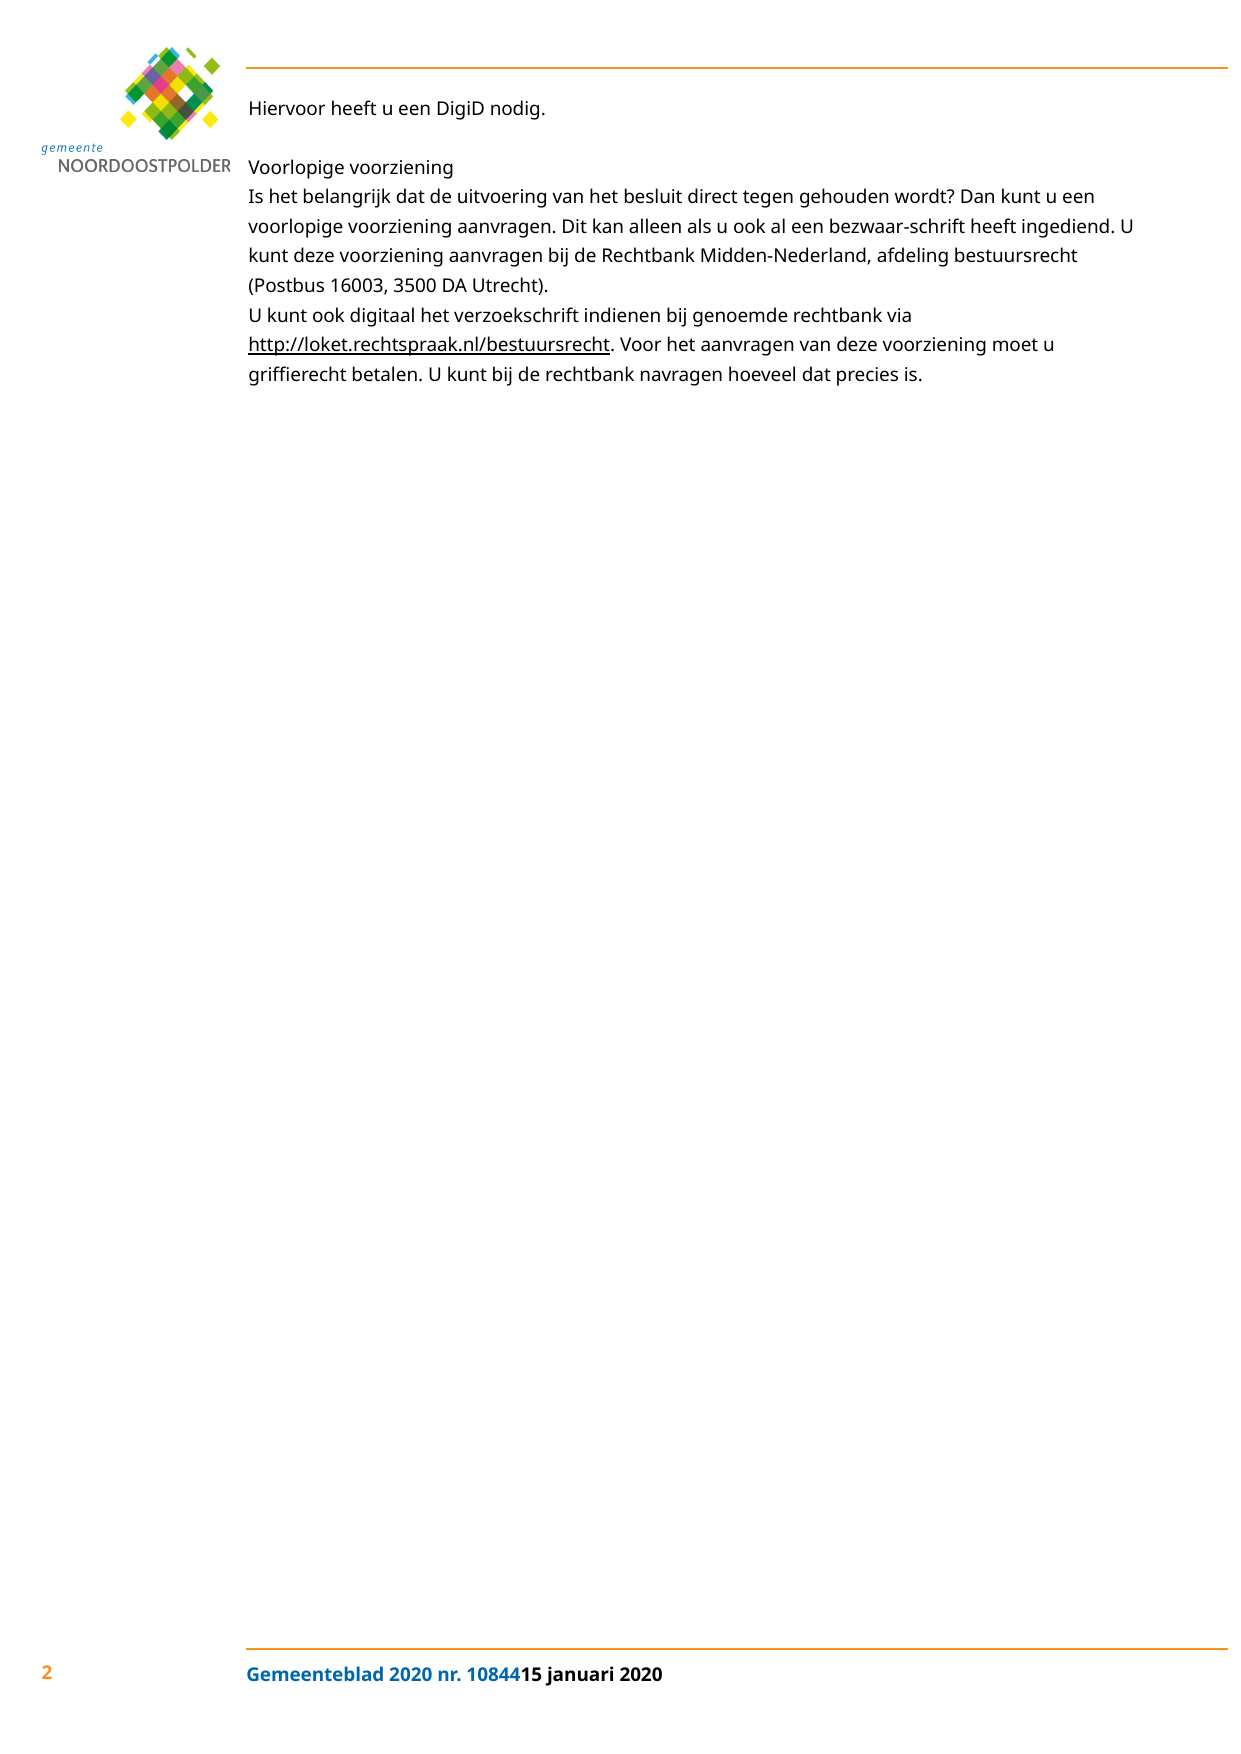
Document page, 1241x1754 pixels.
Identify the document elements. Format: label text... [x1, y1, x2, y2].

text Is het belangrijk dat de uitvoering van het besluit direct tegen gehouden wordt? Dan kunt u een voorlopige voorziening aanvragen. Dit kan alleen als u ook al een bezwaar-schrift heeft ingediend. U kunt deze voorziening aanvragen bij de Rechtbank Midden-Nederland, afdeling bestuursrecht (Postbus 16003, 3500 DA Utrecht). [248, 183, 1152, 298]
text Voorlopige voorziening [248, 154, 1152, 180]
text U kunt ook digitaal het verzoekschrift indienen bij genoemde rechtbank via http://loket.rechtspraak.nl/bestuursrecht. Voor het aanvragen van deze voorziening moet u griffierecht betalen. U kunt bij de rechtbank navragen hoeveel dat precies is. [248, 302, 1152, 387]
text Hiervoor heeft u een DigiD nodig. [248, 95, 1152, 121]
picture [41, 47, 231, 172]
